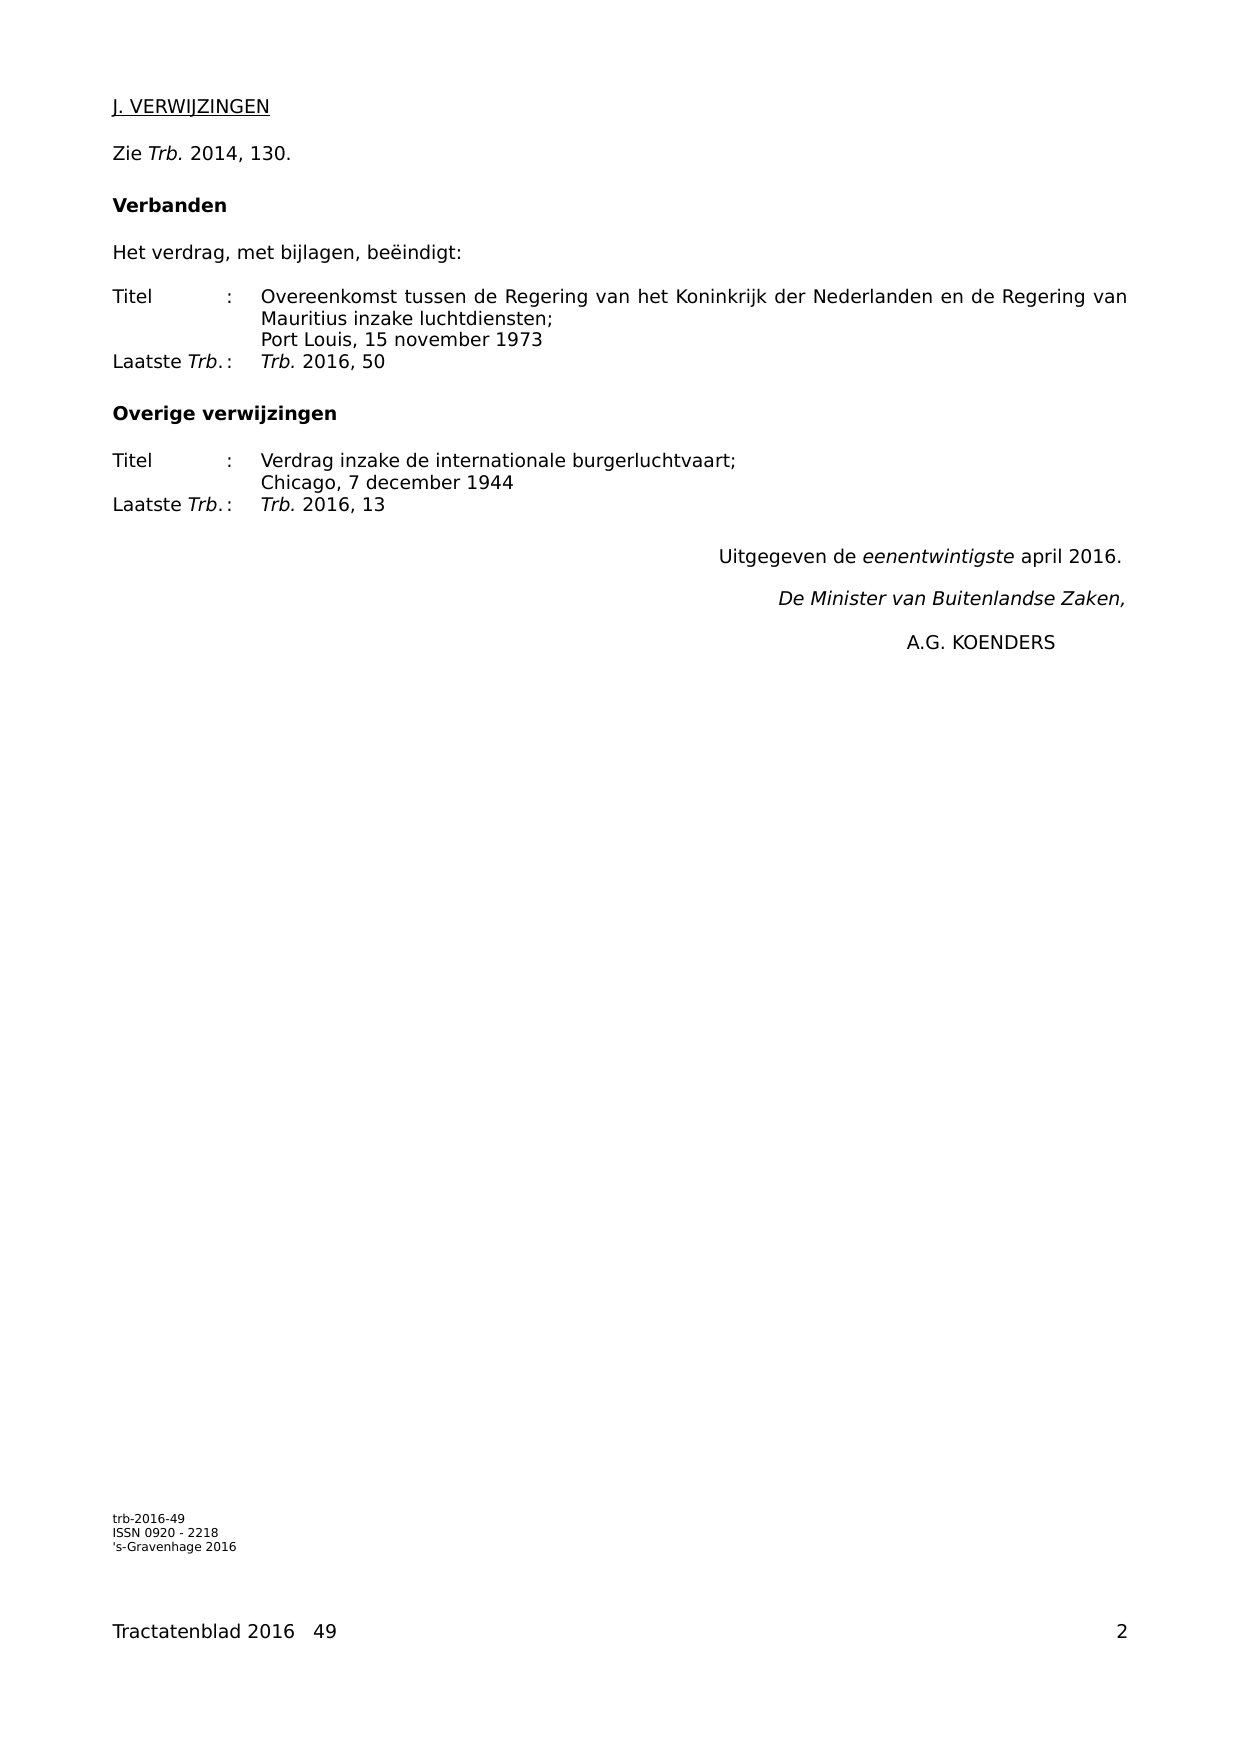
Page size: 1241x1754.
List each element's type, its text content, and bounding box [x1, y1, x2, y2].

table_header Overeenkomst tussen de Regering van het Koninkrijk der Nederlanden en de Regering van Mauritius inzake luchtdiensten; Port Louis, 15 november 1973 [261, 286, 1128, 351]
table_cell Trb. 2016, 50 [261, 351, 1128, 373]
table_header Titel [112, 450, 226, 494]
table_header Verdrag inzake de internationale burgerluchtvaart; Chicago, 7 december 1944 [261, 450, 1128, 494]
subtitle J. VERWIJZINGEN [112, 96, 1128, 118]
subtitle Verbanden [112, 195, 1128, 217]
table_header : [226, 286, 261, 351]
text ISSN 0920 - 2218 [112, 1526, 346, 1540]
text trb-2016-49 [112, 1512, 346, 1526]
table_header : [226, 450, 261, 494]
table_header Titel [112, 286, 226, 351]
table_cell Trb. 2016, 13 [261, 494, 1128, 516]
table_cell : [226, 494, 261, 516]
table_cell Laatste Trb. [112, 494, 226, 516]
table_cell Laatste Trb. [112, 351, 226, 373]
text 's-Gravenhage 2016 [112, 1540, 346, 1554]
subtitle Overige verwijzingen [112, 403, 1128, 425]
text Uitgegeven de eenentwintigste april 2016. [112, 546, 1128, 568]
text Zie Trb. 2014, 130. [112, 143, 1128, 165]
table_cell : [226, 351, 261, 373]
text De Minister van Buitenlandse Zaken, A.G. KOENDERS [112, 588, 1128, 654]
text Het verdrag, met bijlagen, beëindigt: [112, 242, 1128, 264]
